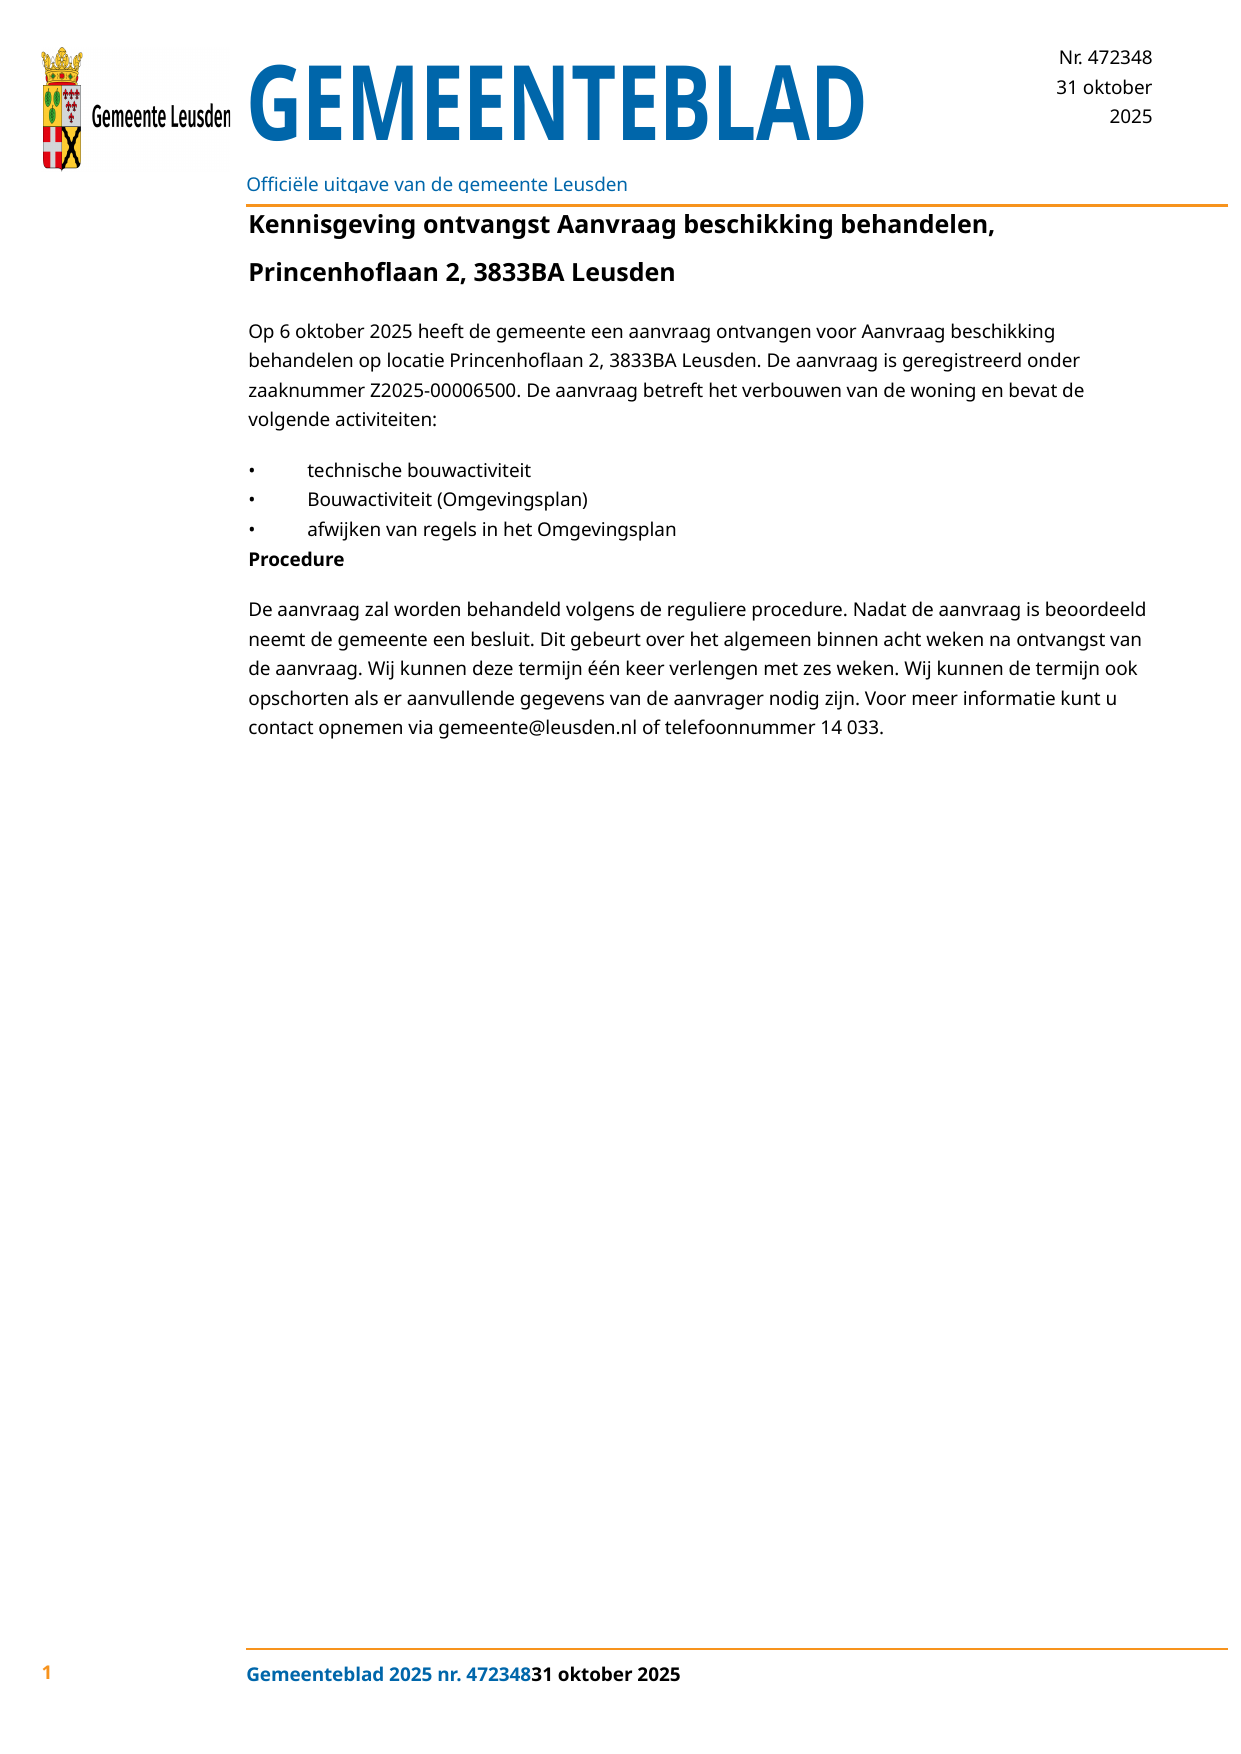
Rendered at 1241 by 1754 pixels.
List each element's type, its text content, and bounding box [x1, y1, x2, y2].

text Procedure [248, 546, 1152, 572]
text De aanvraag zal worden behandeld volgens de reguliere procedure. Nadat de aanvraag is beoordeeld neemt de gemeente een besluit. Dit gebeurt over het algemeen binnen acht weken na ontvangst van de aanvraag. Wij kunnen deze termijn één keer verlengen met zes weken. Wij kunnen de termijn ook opschorten als er aanvullende gegevens van de aanvrager nodig zijn. Voor meer informatie kunt u contact opnemen via gemeente@leusden.nl of telefoonnummer 14 033. [248, 596, 1152, 740]
text Op 6 oktober 2025 heeft de gemeente een aanvraag ontvangen voor Aanvraag beschikking behandelen op locatie Princenhoflaan 2, 3833BA Leusden. De aanvraag is geregistreerd onder zaaknummer Z2025-00006500. De aanvraag betreft het verbouwen van de woning en bevat de volgende activiteiten: [248, 318, 1152, 432]
text Kennisgeving ontvangst Aanvraag beschikking behandelen, Princenhoflaan 2, 3833BA Leusden [248, 207, 1152, 288]
list technische bouwactiviteit [248, 457, 1152, 483]
list afwijken van regels in het Omgevingsplan [248, 516, 1152, 542]
picture [41, 47, 231, 172]
list Bouwactiviteit (Omgevingsplan) [248, 487, 1152, 512]
